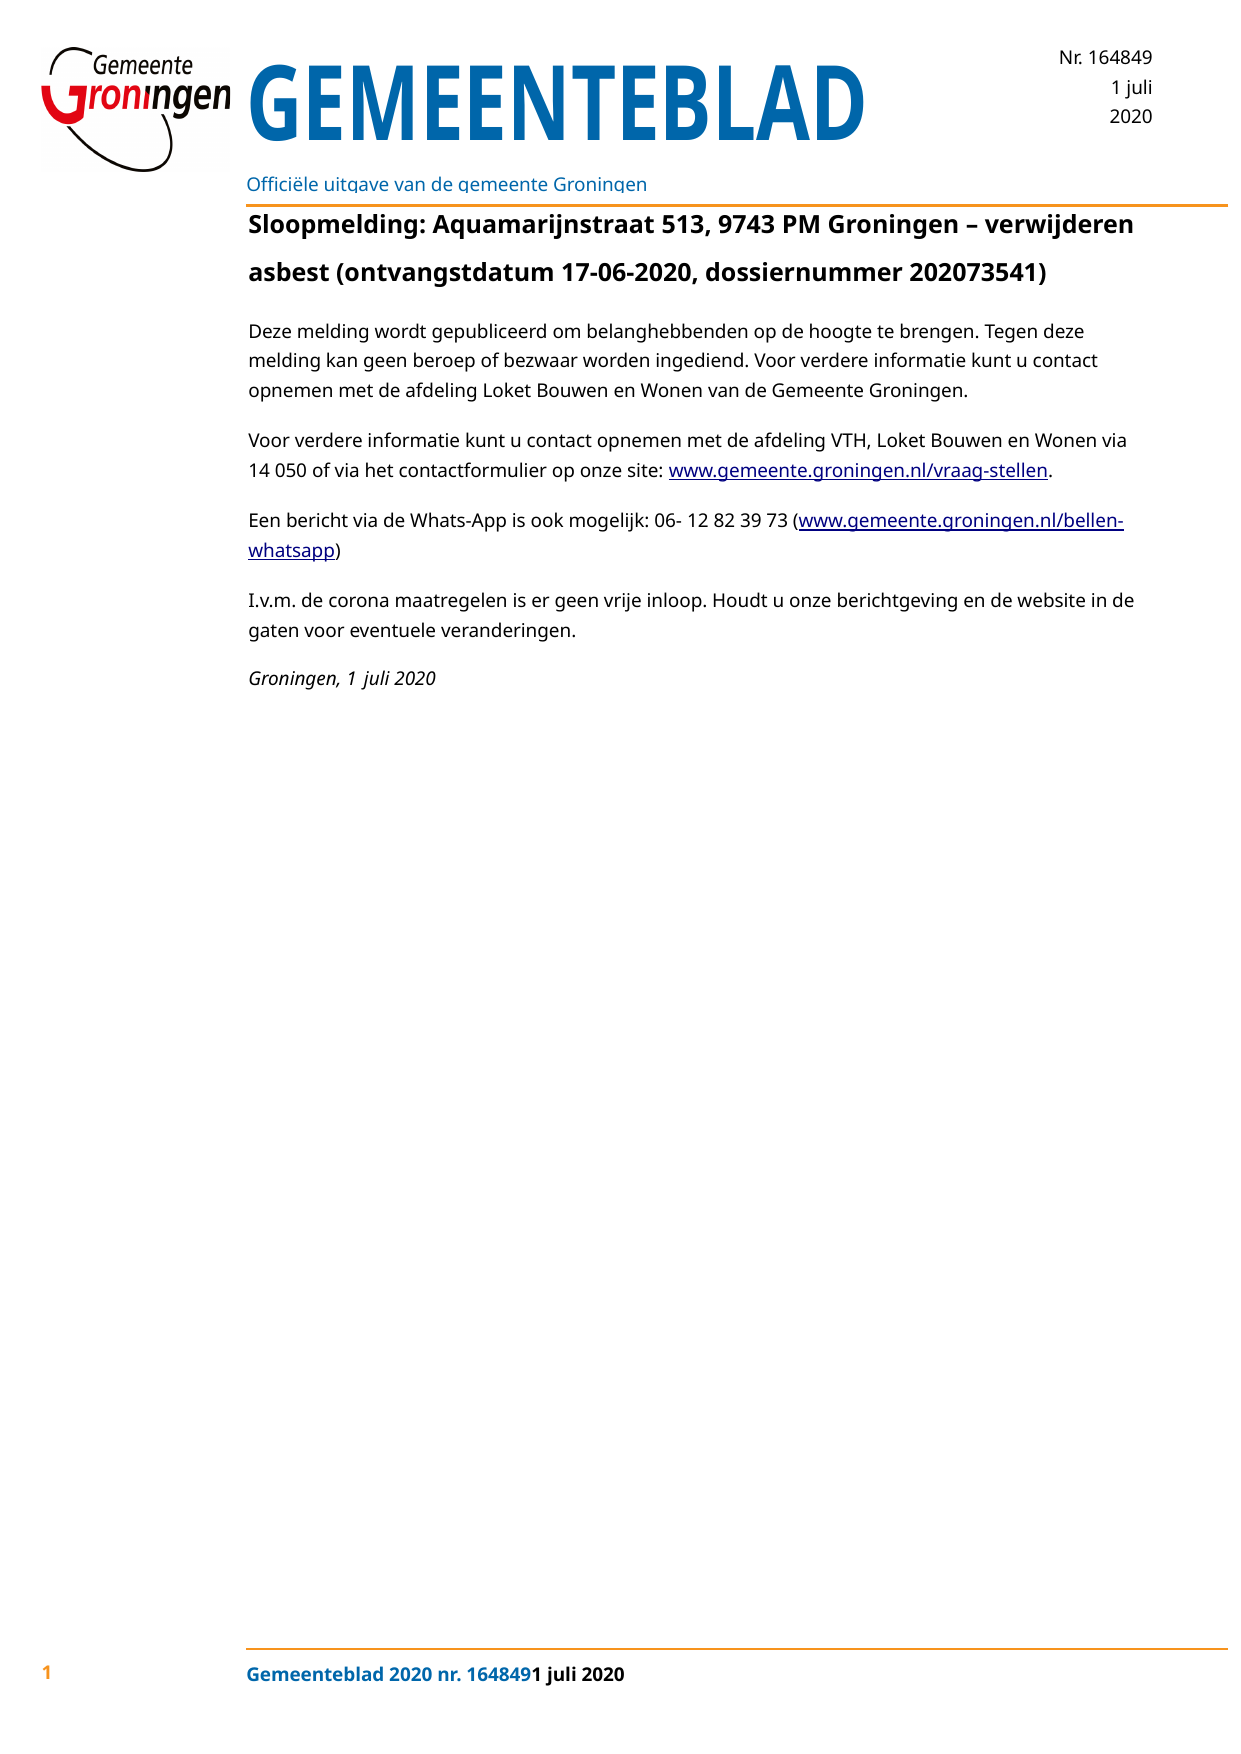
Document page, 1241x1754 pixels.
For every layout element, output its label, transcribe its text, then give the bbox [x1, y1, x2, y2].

text Een bericht via de Whats-App is ook mogelijk: 06- 12 82 39 73 (www.gemeente.groningen.nl/bellen-whatsapp) [248, 507, 1152, 563]
text I.v.m. de corona maatregelen is er geen vrije inloop. Houdt u onze berichtgeving en de website in de gaten voor eventuele veranderingen. [248, 587, 1152, 643]
text Voor verdere informatie kunt u contact opnemen met de afdeling VTH, Loket Bouwen en Wonen via 14 050 of via het contactformulier op onze site: www.gemeente.groningen.nl/vraag-stellen. [248, 427, 1152, 483]
text Groningen, 1 juli 2020 [248, 665, 1152, 691]
picture [41, 47, 231, 172]
text Deze melding wordt gepubliceerd om belanghebbenden op de hoogte te brengen. Tegen deze melding kan geen beroep of bezwaar worden ingediend. Voor verdere informatie kunt u contact opnemen met de afdeling Loket Bouwen en Wonen van de Gemeente Groningen. [248, 318, 1152, 403]
text Sloopmelding: Aquamarijnstraat 513, 9743 PM Groningen – verwijderen asbest (ontvangstdatum 17-06-2020, dossiernummer 202073541) [248, 207, 1152, 288]
